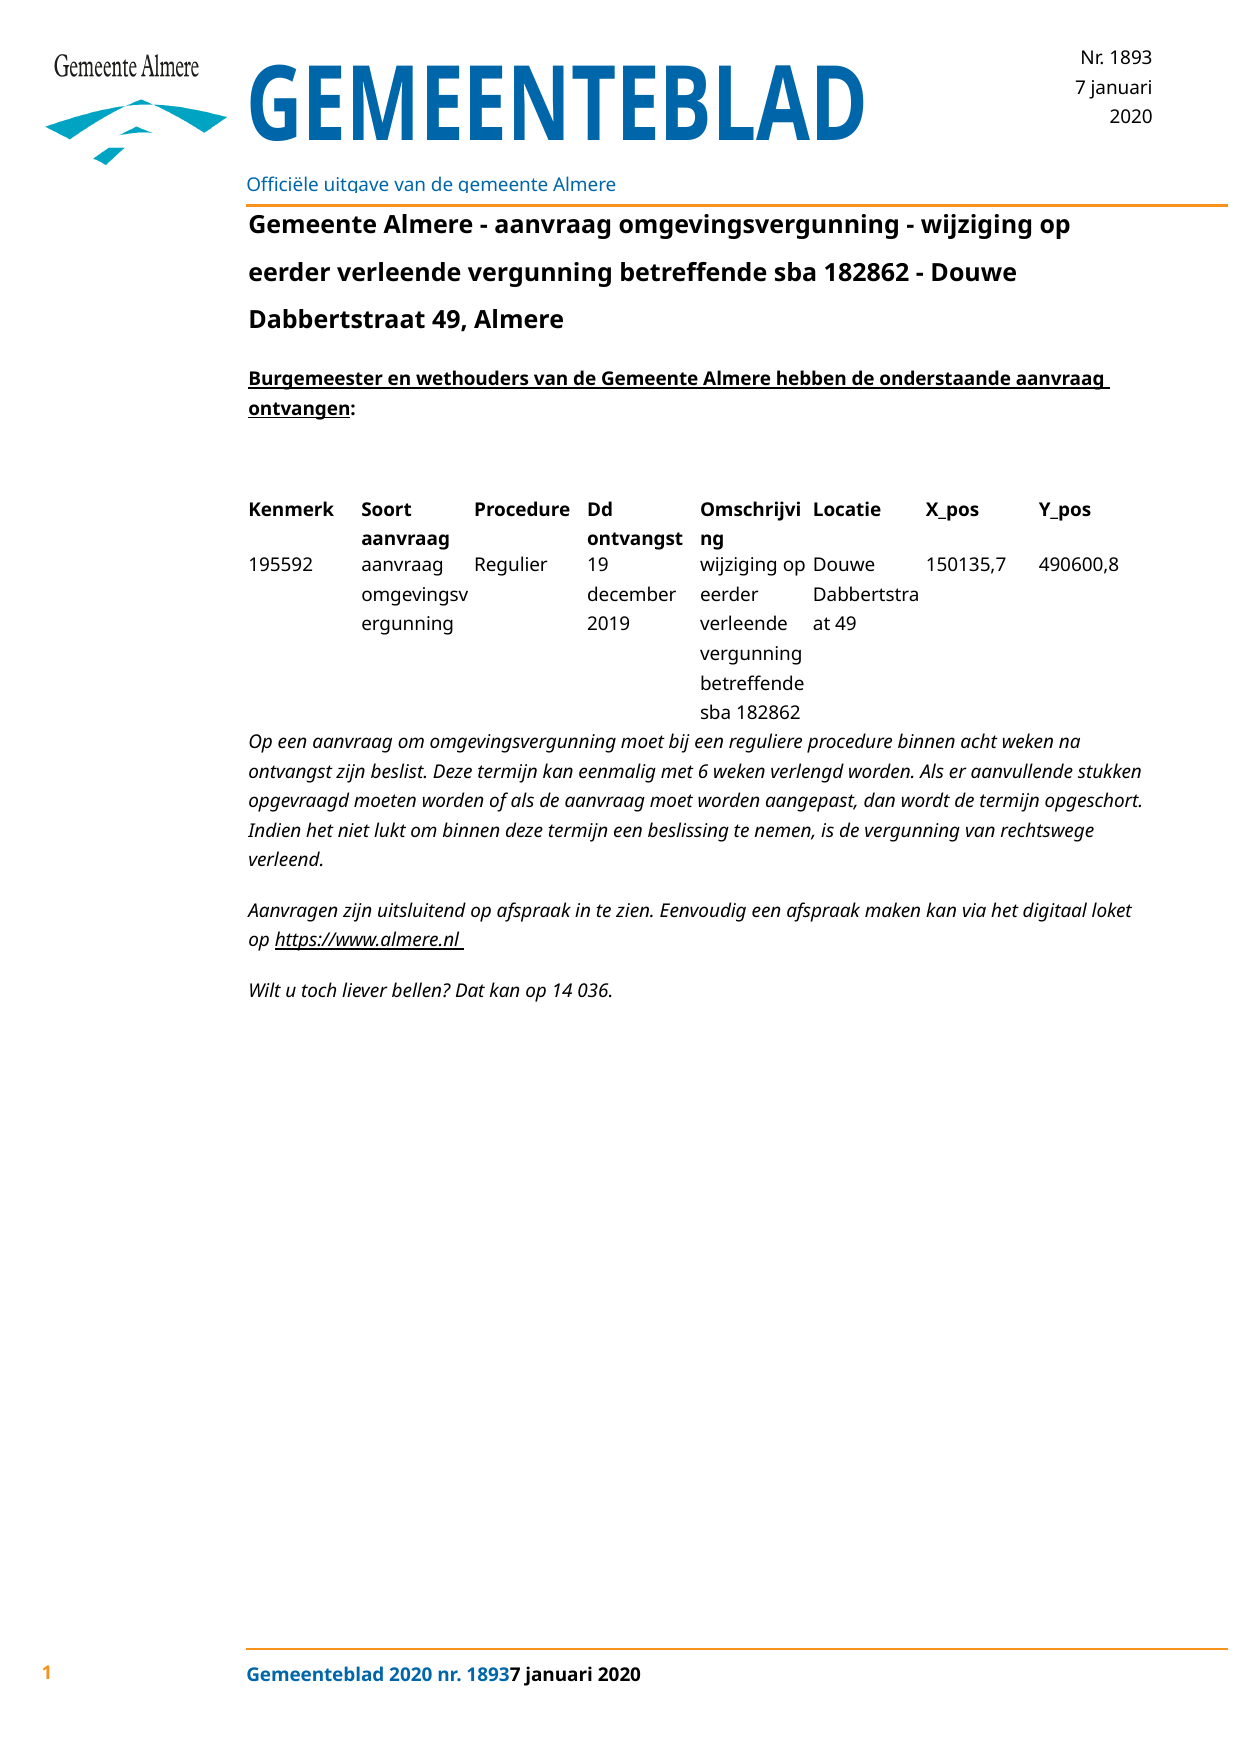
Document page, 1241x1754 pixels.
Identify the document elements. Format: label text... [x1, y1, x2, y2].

table_header Kenmerk [248, 496, 361, 551]
text Aanvragen zijn uitsluitend op afspraak in te zien. Eenvoudig een afspraak maken kan via het digitaal loket op https://www.almere.nl [248, 897, 1152, 952]
table_header Locatie [813, 496, 926, 551]
text Op een aanvraag om omgevingsvergunning moet bij een reguliere procedure binnen acht weken na ontvangst zijn beslist. Deze termijn kan eenmalig met 6 weken verlengd worden. Als er aanvullende stukken opgevraagd moeten worden of als de aanvraag moet worden aangepast, dan wordt de termijn opgeschort. Indien het niet lukt om binnen deze termijn een beslissing te nemen, is de vergunning van rechtswege verleend. [248, 728, 1152, 872]
table_header Y_pos [1039, 496, 1152, 551]
table_header Dd ontvangst [587, 496, 700, 551]
table_cell Douwe Dabbertstraat 49 [813, 551, 926, 725]
picture [41, 47, 231, 172]
table_header Soort aanvraag [361, 496, 474, 551]
table_header Procedure [474, 496, 587, 551]
table_header Omschrijving [700, 496, 813, 551]
table_header X_pos [926, 496, 1038, 551]
text Burgemeester en wethouders van de Gemeente Almere hebben de onderstaande aanvraag ontvangen: [248, 366, 1152, 421]
table_cell aanvraag omgevingsvergunning [361, 551, 474, 725]
table_cell 150135,7 [926, 551, 1038, 725]
text Wilt u toch liever bellen? Dat kan op 14 036. [248, 977, 1152, 1003]
table_cell wijziging op eerder verleende vergunning betreffende sba 182862 [700, 551, 813, 725]
text Gemeente Almere - aanvraag omgevingsvergunning - wijziging op eerder verleende vergunning betreffende sba 182862 - Douwe Dabbertstraat 49, Almere [248, 207, 1152, 336]
table_cell Regulier [474, 551, 587, 725]
table_cell 19 december 2019 [587, 551, 700, 725]
table_cell 490600,8 [1039, 551, 1152, 725]
table_cell 195592 [248, 551, 361, 725]
